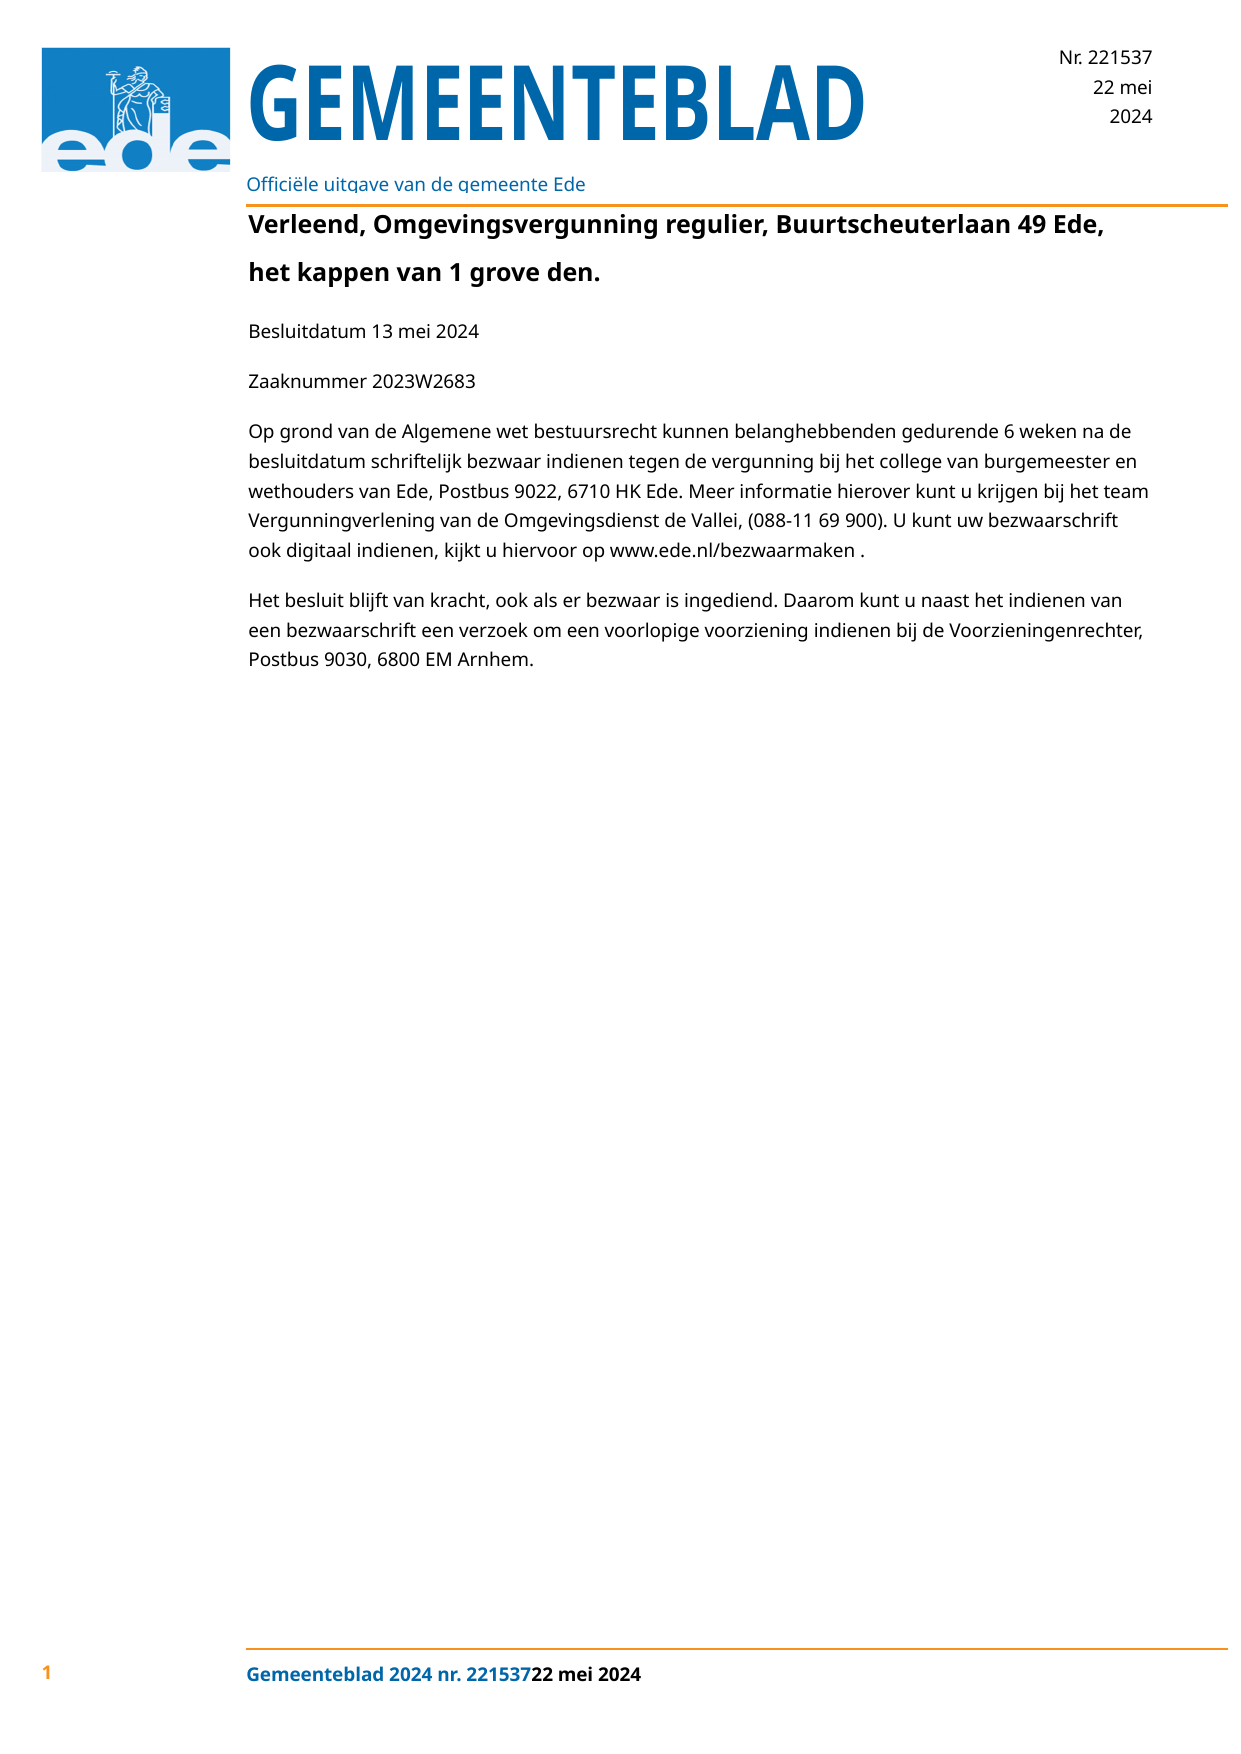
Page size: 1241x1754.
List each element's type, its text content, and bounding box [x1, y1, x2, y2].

text Besluitdatum 13 mei 2024 [248, 318, 1152, 344]
text Verleend, Omgevingsvergunning regulier, Buurtscheuterlaan 49 Ede, het kappen van 1 grove den. [248, 207, 1152, 288]
text Op grond van de Algemene wet bestuursrecht kunnen belanghebbenden gedurende 6 weken na de besluitdatum schriftelijk bezwaar indienen tegen de vergunning bij het college van burgemeester en wethouders van Ede, Postbus 9022, 6710 HK Ede. Meer informatie hierover kunt u krijgen bij het team Vergunningverlening van de Omgevingsdienst de Vallei, (088-11 69 900). U kunt uw bezwaarschrift ook digitaal indienen, kijkt u hiervoor op www.ede.nl/bezwaarmaken . [248, 419, 1152, 563]
text Het besluit blijft van kracht, ook als er bezwaar is ingediend. Daarom kunt u naast het indienen van een bezwaarschrift een verzoek om een voorlopige voorziening indienen bij de Voorzieningenrechter, Postbus 9030, 6800 EM Arnhem. [248, 587, 1152, 672]
picture [41, 47, 231, 172]
text Zaaknummer 2023W2683 [248, 368, 1152, 394]
